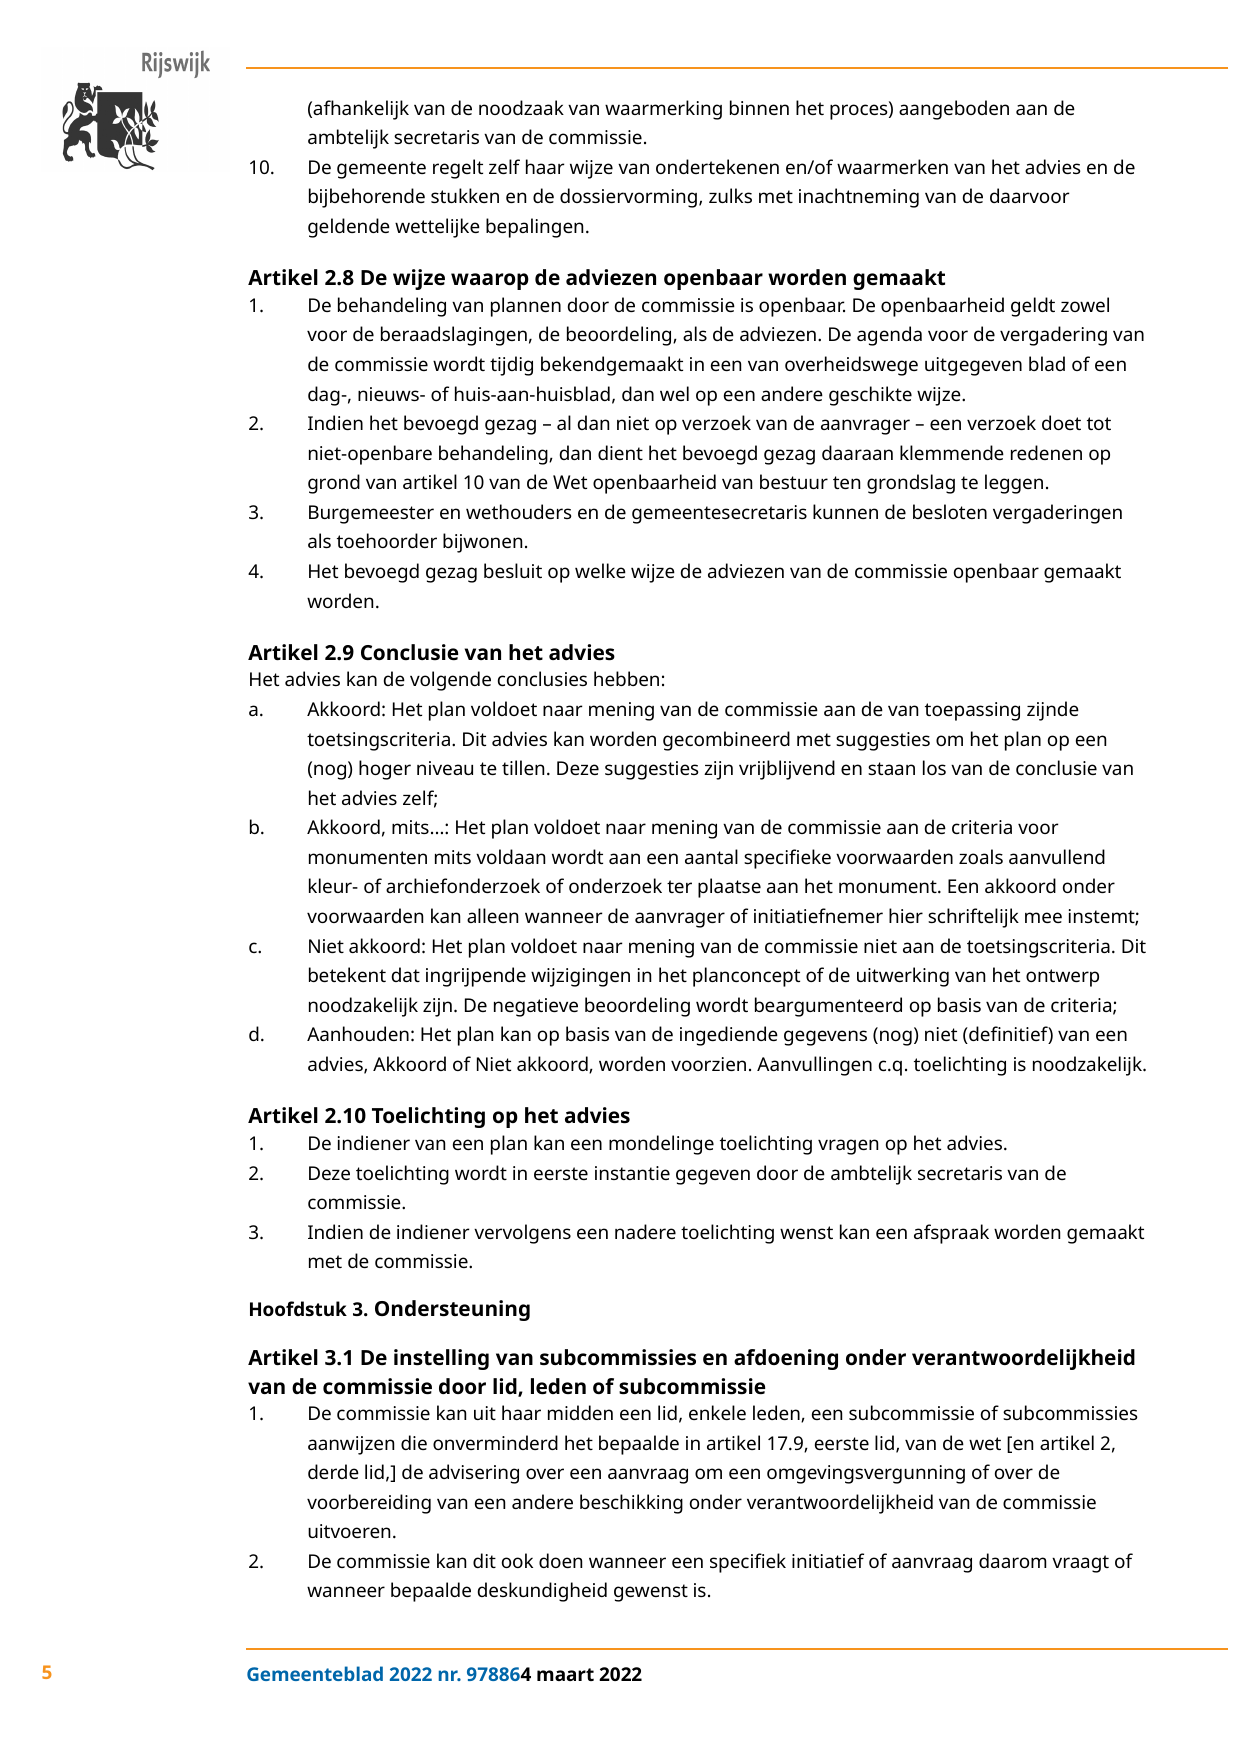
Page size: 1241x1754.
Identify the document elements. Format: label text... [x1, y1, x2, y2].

text Artikel 2.10 Toelichting op het advies [248, 1102, 1152, 1130]
list Deze toelichting wordt in eerste instantie gegeven door de ambtelijk secretaris van de commissie. [248, 1160, 1152, 1215]
list De commissie kan dit ook doen wanneer een specifiek initiatief of aanvraag daarom vraagt of wanneer bepaalde deskundigheid gewenst is. [248, 1548, 1152, 1603]
text Artikel 2.8 De wijze waarop de adviezen openbaar worden gemaakt [248, 263, 1152, 292]
list Aanhouden: Het plan kan op basis van de ingediende gegevens (nog) niet (definitief) van een advies, Akkoord of Niet akkoord, worden voorzien. Aanvullingen c.q. toelichting is noodzakelijk. [248, 1022, 1152, 1077]
list Het bevoegd gezag besluit op welke wijze de adviezen van de commissie openbaar gemaakt worden. [248, 558, 1152, 613]
list Niet akkoord: Het plan voldoet naar mening van de commissie niet aan de toetsingscriteria. Dit betekent dat ingrijpende wijzigingen in het planconcept of de uitwerking van het ontwerp noodzakelijk zijn. De negatieve beoordeling wordt beargumenteerd op basis van de criteria; [248, 933, 1152, 1018]
text Artikel 3.1 De instelling van subcommissies en afdoening onder verantwoordelijkheid van de commissie door lid, leden of subcommissie [248, 1343, 1152, 1400]
list De commissie kan uit haar midden een lid, enkele leden, een subcommissie of subcommissies aanwijzen die onverminderd het bepaalde in artikel 17.9, eerste lid, van de wet [en artikel 2, derde lid,] de advisering over een aanvraag om een omgevingsvergunning of over de voorbereiding van een andere beschikking onder verantwoordelijkheid van de commissie uitvoeren. [248, 1400, 1152, 1544]
list Indien de indiener vervolgens een nadere toelichting wenst kan een afspraak worden gemaakt met de commissie. [248, 1219, 1152, 1274]
list De indiener van een plan kan een mondelinge toelichting vragen op het advies. [248, 1130, 1152, 1156]
text Hoofdstuk 3. Ondersteuning [248, 1294, 1152, 1322]
text Artikel 2.9 Conclusie van het advies [248, 638, 1152, 667]
list Burgemeester en wethouders en de gemeentesecretaris kunnen de besloten vergaderingen als toehoorder bijwonen. [248, 499, 1152, 554]
list Akkoord: Het plan voldoet naar mening van de commissie aan de van toepassing zijnde toetsingscriteria. Dit advies kan worden gecombineerd met suggesties om het plan op een (nog) hoger niveau te tillen. Deze suggesties zijn vrijblijvend en staan los van de conclusie van het advies zelf; [248, 696, 1152, 811]
list Indien het bevoegd gezag – al dan niet op verzoek van de aanvrager – een verzoek doet tot niet-openbare behandeling, dan dient het bevoegd gezag daaraan klemmende redenen op grond van artikel 10 van de Wet openbaarheid van bestuur ten grondslag te leggen. [248, 410, 1152, 495]
picture [41, 47, 231, 172]
list De gemeente regelt zelf haar wijze van ondertekenen en/of waarmerken van het advies en de bijbehorende stukken en de dossiervorming, zulks met inachtneming van de daarvoor geldende wettelijke bepalingen. [248, 154, 1152, 239]
list De behandeling van plannen door de commissie is openbaar. De openbaarheid geldt zowel voor de beraadslagingen, de beoordeling, als de adviezen. De agenda voor de vergadering van de commissie wordt tijdig bekendgemaakt in een van overheidswege uitgegeven blad of een dag-, nieuws- of huis-aan-huisblad, dan wel op een andere geschikte wijze. [248, 292, 1152, 406]
text Het advies kan de volgende conclusies hebben: [248, 667, 1152, 692]
list Akkoord, mits…: Het plan voldoet naar mening van de commissie aan de criteria voor monumenten mits voldaan wordt aan een aantal specifieke voorwaarden zoals aanvullend kleur- of archiefonderzoek of onderzoek ter plaatse aan het monument. Een akkoord onder voorwaarden kan alleen wanneer de aanvrager of initiatiefnemer hier schriftelijk mee instemt; [248, 814, 1152, 929]
list (afhankelijk van de noodzaak van waarmerking binnen het proces) aangeboden aan de ambtelijk secretaris van de commissie. [248, 95, 1152, 150]
